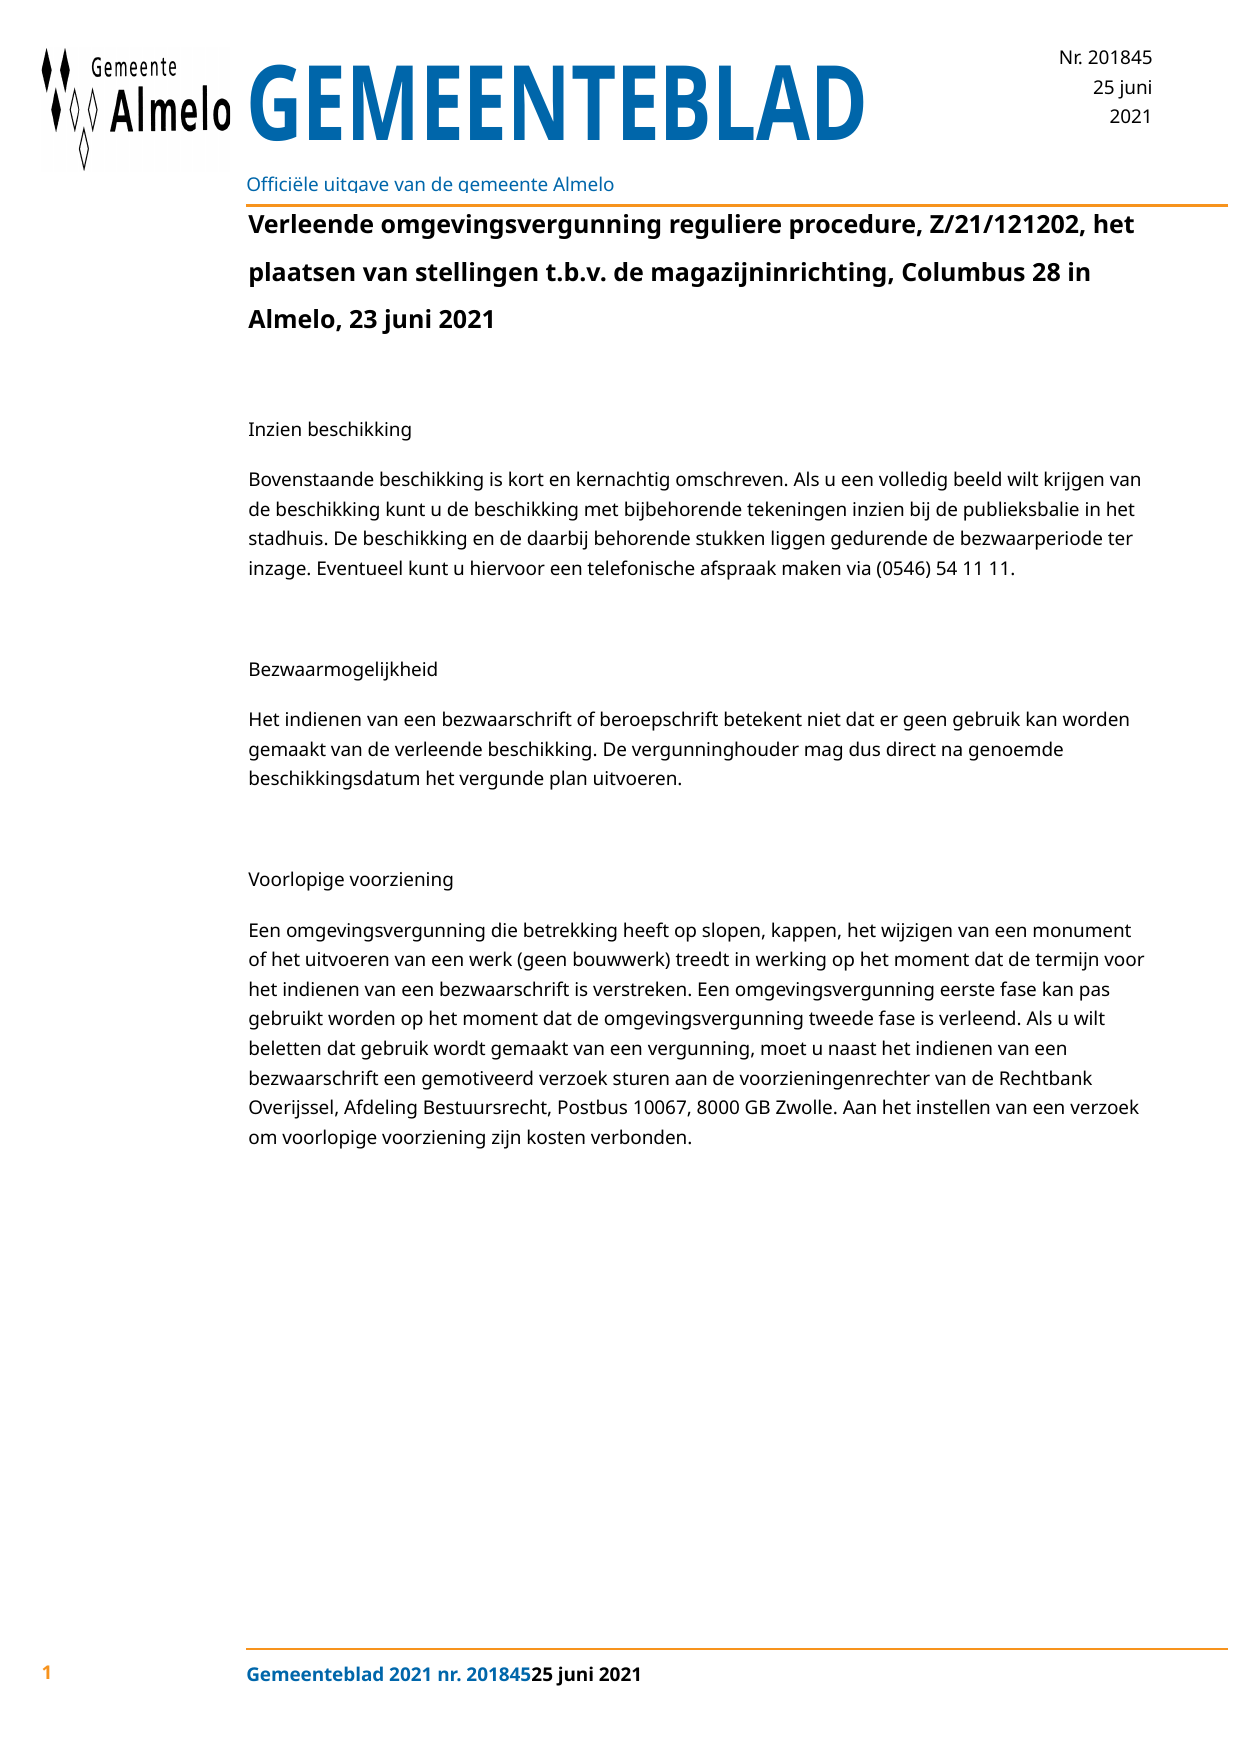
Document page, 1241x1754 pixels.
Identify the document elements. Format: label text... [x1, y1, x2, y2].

text Voorlopige voorziening [248, 866, 1152, 892]
text Een omgevingsvergunning die betrekking heeft op slopen, kappen, het wijzigen van een monument of het uitvoeren van een werk (geen bouwwerk) treedt in werking op het moment dat de termijn voor het indienen van een bezwaarschrift is verstreken. Een omgevingsvergunning eerste fase kan pas gebruikt worden op het moment dat de omgevingsvergunning tweede fase is verleend. Als u wilt beletten dat gebruik wordt gemaakt van een vergunning, moet u naast het indienen van een bezwaarschrift een gemotiveerd verzoek sturen aan de voorzieningenrechter van de Rechtbank Overijssel, Afdeling Bestuursrecht, Postbus 10067, 8000 GB Zwolle. Aan het instellen van een verzoek om voorlopige voorziening zijn kosten verbonden. [248, 917, 1152, 1149]
text Inzien beschikking [248, 416, 1152, 442]
text Het indienen van een bezwaarschrift of beroepschrift betekent niet dat er geen gebruik kan worden gemaakt van de verleende beschikking. De vergunninghouder mag dus direct na genoemde beschikkingsdatum het vergunde plan uitvoeren. [248, 706, 1152, 791]
text Verleende omgevingsvergunning reguliere procedure, Z/21/121202, het plaatsen van stellingen t.b.v. de magazijninrichting, Columbus 28 in Almelo, 23 juni 2021 [248, 207, 1152, 336]
picture [41, 47, 231, 172]
text Bovenstaande beschikking is kort en kernachtig omschreven. Als u een volledig beeld wilt krijgen van de beschikking kunt u de beschikking met bijbehorende tekeningen inzien bij de publieksbalie in het stadhuis. De beschikking en de daarbij behorende stukken liggen gedurende de bezwaarperiode ter inzage. Eventueel kunt u hiervoor een telefonische afspraak maken via (0546) 54 11 11. [248, 466, 1152, 581]
text Bezwaarmogelijkheid [248, 656, 1152, 682]
